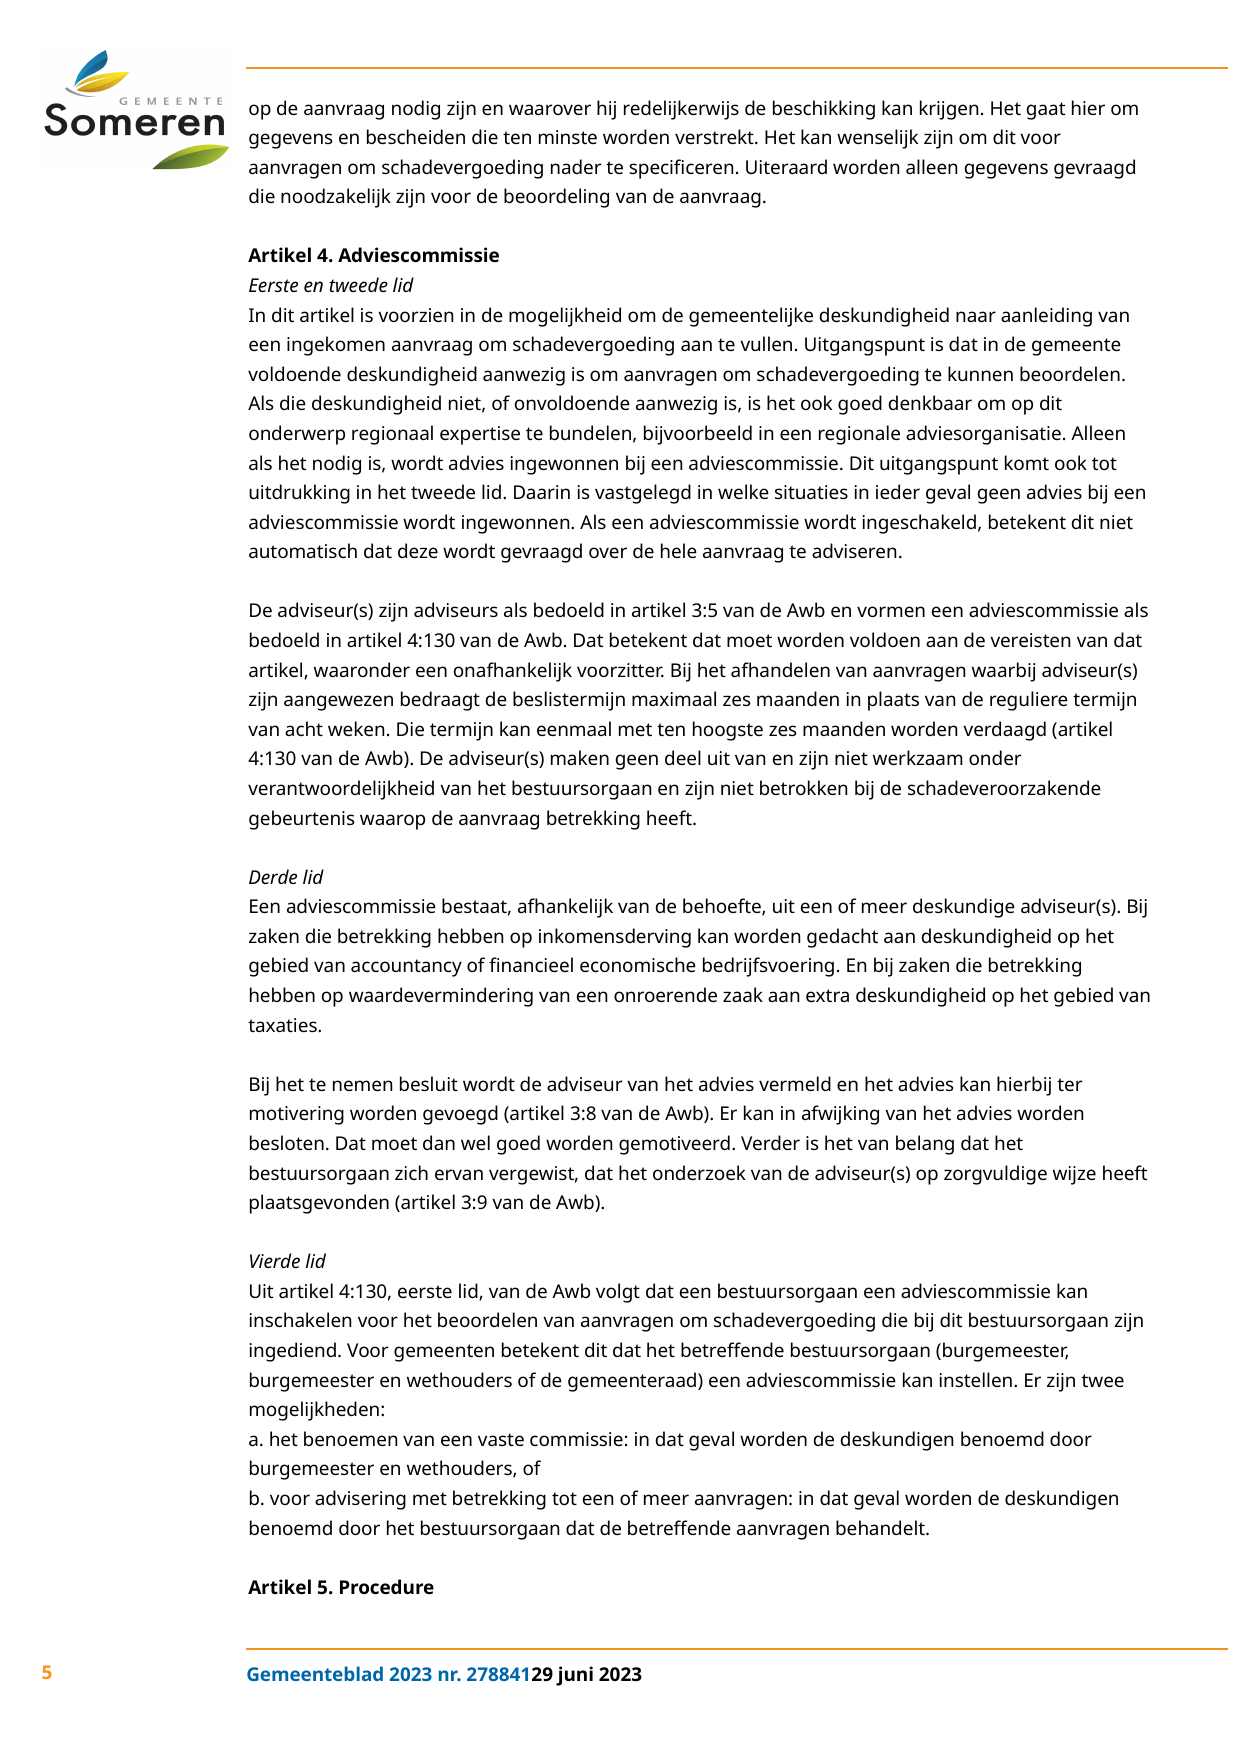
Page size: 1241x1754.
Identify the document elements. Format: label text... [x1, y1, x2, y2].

text Artikel 5. Procedure [248, 1574, 1152, 1600]
text In dit artikel is voorzien in de mogelijkheid om de gemeentelijke deskundigheid naar aanleiding van een ingekomen aanvraag om schadevergoeding aan te vullen. Uitgangspunt is dat in de gemeente voldoende deskundigheid aanwezig is om aanvragen om schadevergoeding te kunnen beoordelen. [248, 302, 1152, 387]
text Uit artikel 4:130, eerste lid, van de Awb volgt dat een bestuursorgaan een adviescommissie kan inschakelen voor het beoordelen van aanvragen om schadevergoeding die bij dit bestuursorgaan zijn ingediend. Voor gemeenten betekent dit dat het betreffende bestuursorgaan (burgemeester, burgemeester en wethouders of de gemeenteraad) een adviescommissie kan instellen. Er zijn twee mogelijkheden: [248, 1278, 1152, 1422]
text Vierde lid [248, 1248, 1152, 1274]
text Eerste en tweede lid [248, 272, 1152, 298]
text Derde lid [248, 864, 1152, 890]
text De adviseur(s) zijn adviseurs als bedoeld in artikel 3:5 van de Awb en vormen een adviescommissie als bedoeld in artikel 4:130 van de Awb. Dat betekent dat moet worden voldoen aan de vereisten van dat artikel, waaronder een onafhankelijk voorzitter. Bij het afhandelen van aanvragen waarbij adviseur(s) zijn aangewezen bedraagt de beslistermijn maximaal zes maanden in plaats van de reguliere termijn van acht weken. Die termijn kan eenmaal met ten hoogste zes maanden worden verdaagd (artikel 4:130 van de Awb). De adviseur(s) maken geen deel uit van en zijn niet werkzaam onder verantwoordelijkheid van het bestuursorgaan en zijn niet betrokken bij de schadeveroorzakende gebeurtenis waarop de aanvraag betrekking heeft. [248, 598, 1152, 831]
text a. het benoemen van een vaste commissie: in dat geval worden de deskundigen benoemd door burgemeester en wethouders, of [248, 1426, 1152, 1481]
text Artikel 4. Adviescommissie [248, 243, 1152, 268]
text op de aanvraag nodig zijn en waarover hij redelijkerwijs de beschikking kan krijgen. Het gaat hier om gegevens en bescheiden die ten minste worden verstrekt. Het kan wenselijk zijn om dit voor aanvragen om schadevergoeding nader te specificeren. Uiteraard worden alleen gegevens gevraagd die noodzakelijk zijn voor de beoordeling van de aanvraag. [248, 95, 1152, 209]
text b. voor advisering met betrekking tot een of meer aanvragen: in dat geval worden de deskundigen benoemd door het bestuursorgaan dat de betreffende aanvragen behandelt. [248, 1485, 1152, 1541]
picture [41, 47, 231, 172]
text Als die deskundigheid niet, of onvoldoende aanwezig is, is het ook goed denkbaar om op dit onderwerp regionaal expertise te bundelen, bijvoorbeeld in een regionale adviesorganisatie. Alleen als het nodig is, wordt advies ingewonnen bij een adviescommissie. Dit uitgangspunt komt ook tot uitdrukking in het tweede lid. Daarin is vastgelegd in welke situaties in ieder geval geen advies bij een adviescommissie wordt ingewonnen. Als een adviescommissie wordt ingeschakeld, betekent dit niet automatisch dat deze wordt gevraagd over de hele aanvraag te adviseren. [248, 391, 1152, 564]
text Een adviescommissie bestaat, afhankelijk van de behoefte, uit een of meer deskundige adviseur(s). Bij zaken die betrekking hebben op inkomensderving kan worden gedacht aan deskundigheid op het gebied van accountancy of financieel economische bedrijfsvoering. En bij zaken die betrekking hebben op waardevermindering van een onroerende zaak aan extra deskundigheid op het gebied van taxaties. [248, 893, 1152, 1038]
text Bij het te nemen besluit wordt de adviseur van het advies vermeld en het advies kan hierbij ter motivering worden gevoegd (artikel 3:8 van de Awb). Er kan in afwijking van het advies worden besloten. Dat moet dan wel goed worden gemotiveerd. Verder is het van belang dat het bestuursorgaan zich ervan vergewist, dat het onderzoek van de adviseur(s) op zorgvuldige wijze heeft plaatsgevonden (artikel 3:9 van de Awb). [248, 1071, 1152, 1215]
